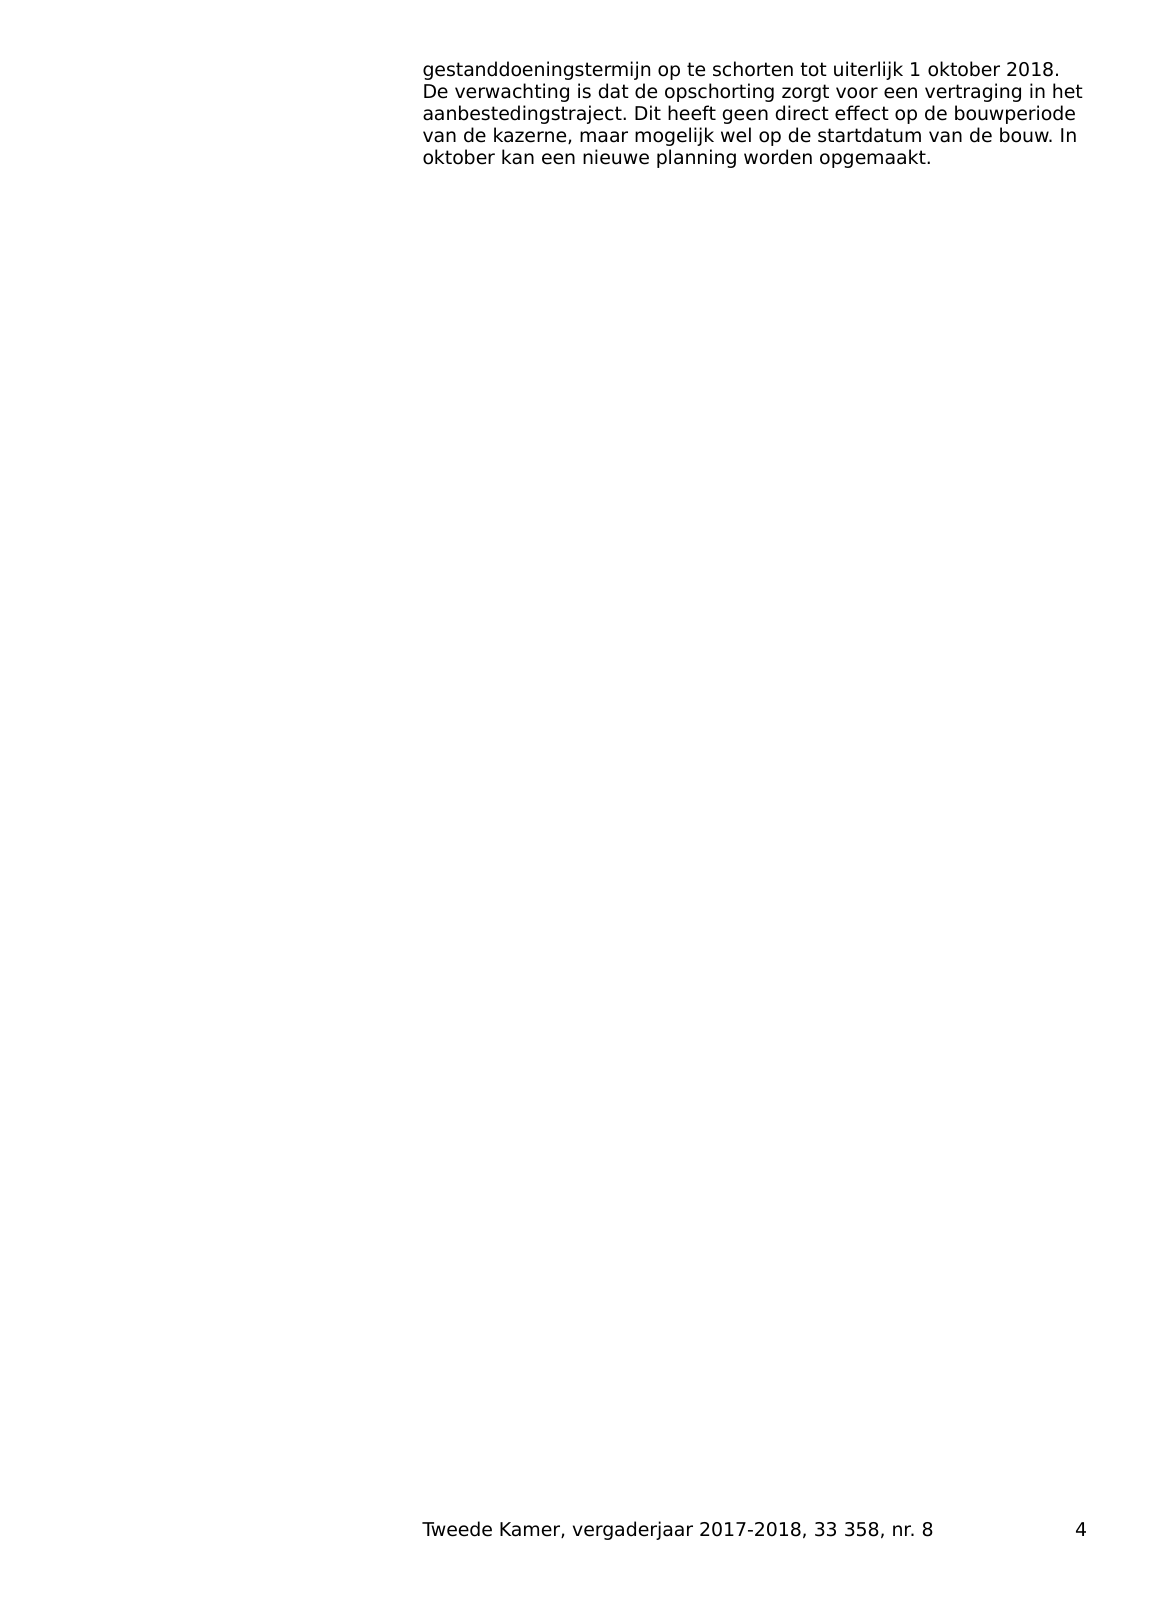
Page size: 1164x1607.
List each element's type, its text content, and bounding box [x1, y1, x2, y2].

text gestanddoeningstermijn op te schorten tot uiterlijk 1 oktober 2018. De verwachting is dat de opschorting zorgt voor een vertraging in het aanbestedingstraject. Dit heeft geen direct effect op de bouwperiode van de kazerne, maar mogelijk wel op de startdatum van de bouw. In oktober kan een nieuwe planning worden opgemaakt. [422, 59, 1087, 169]
